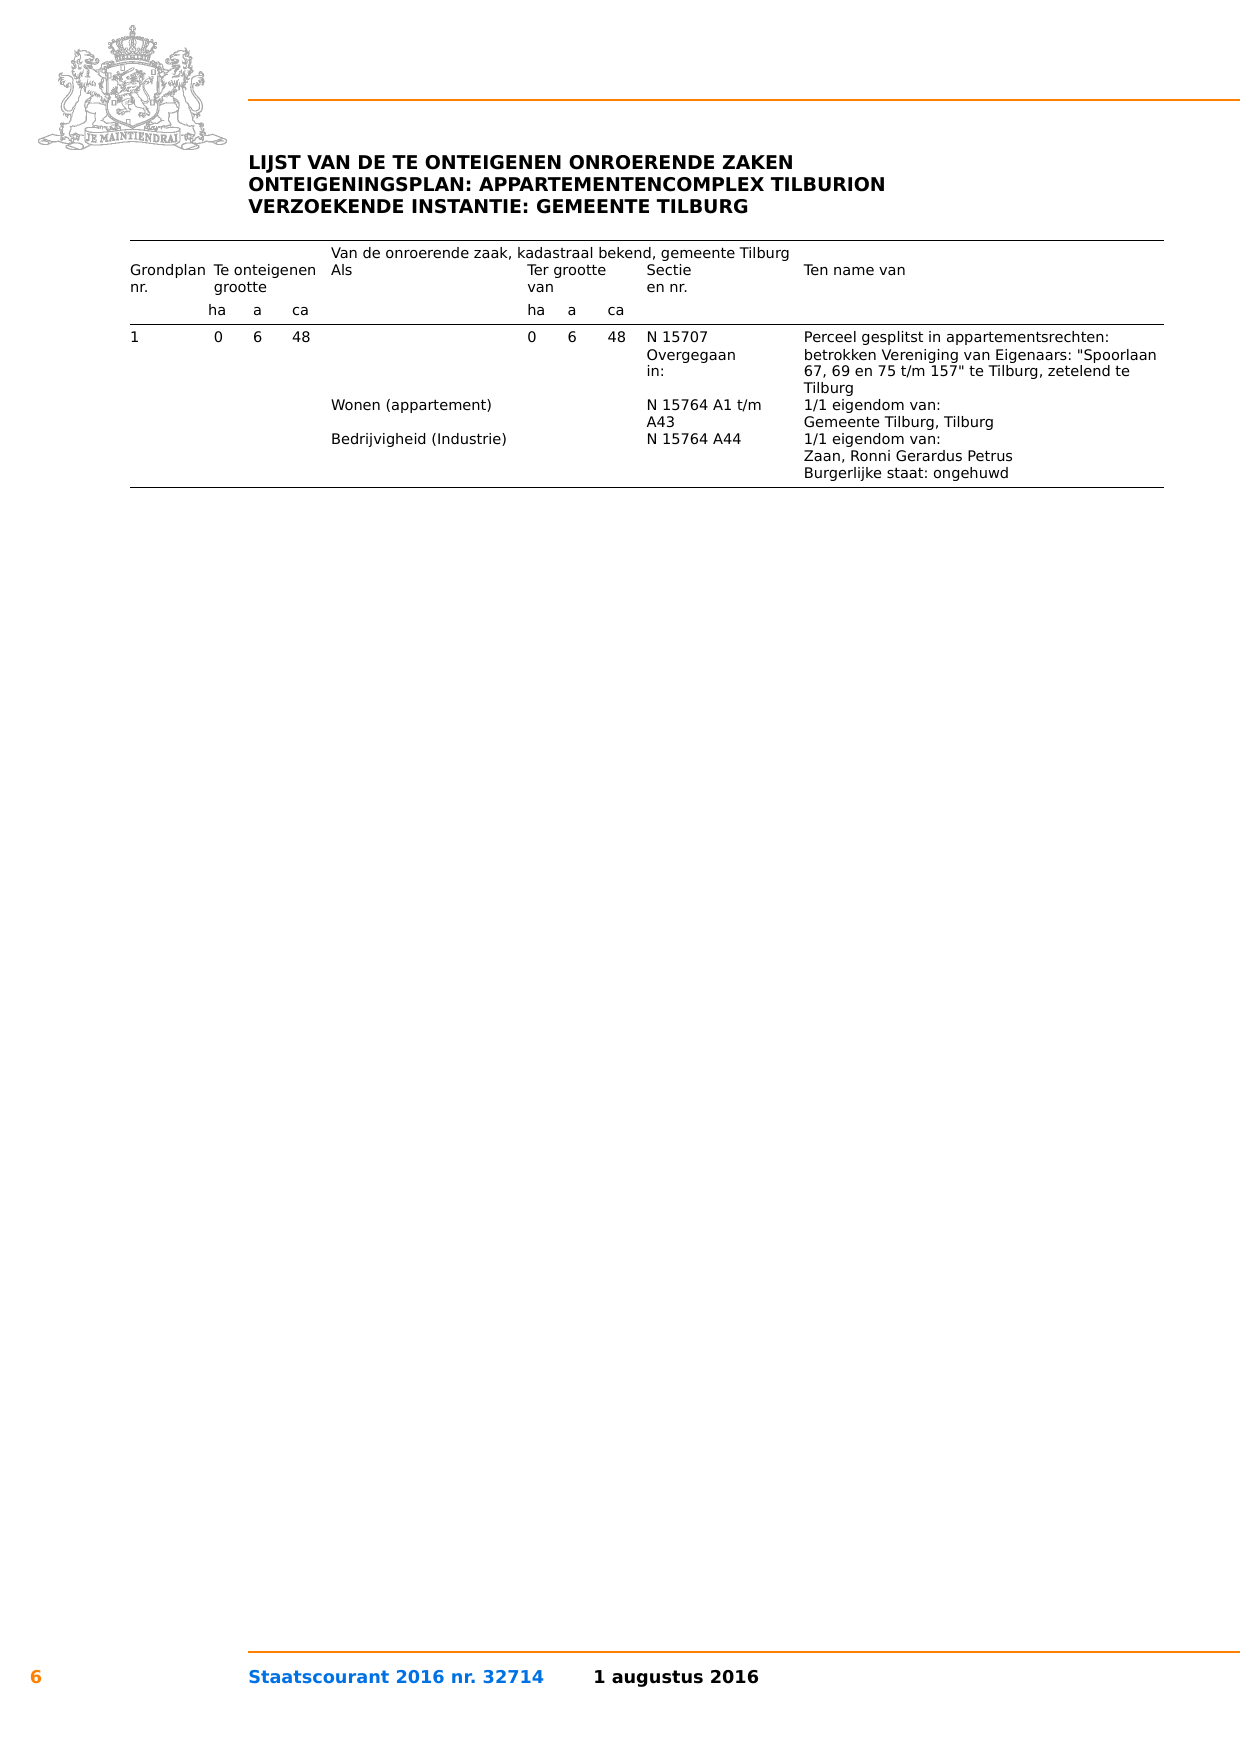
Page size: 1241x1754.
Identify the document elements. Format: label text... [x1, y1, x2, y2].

table_cell [325, 325, 521, 397]
table_cell ca [286, 301, 325, 324]
table_cell N 15707 Overgegaan in: [641, 325, 798, 397]
table_cell 48 [601, 325, 641, 397]
table_cell a [561, 301, 601, 324]
table_cell [208, 397, 247, 431]
table_cell 1 [130, 325, 208, 397]
table_cell Als [325, 262, 521, 324]
table_cell ca [601, 301, 641, 324]
table_cell Wonen (appartement) [325, 397, 521, 431]
table_cell [130, 397, 208, 431]
text VERZOEKENDE INSTANTIE: GEMEENTE TILBURG [248, 196, 1163, 218]
table_cell 6 [247, 325, 286, 397]
table_header Van de onroerende zaak, kadastraal bekend, gemeente Tilburg [325, 241, 1163, 262]
table_cell Ter grootte van [521, 262, 641, 301]
table_header [130, 241, 325, 262]
text LIJST VAN DE TE ONTEIGENEN ONROERENDE ZAKEN [248, 152, 1163, 174]
text ONTEIGENINGSPLAN: APPARTEMENTENCOMPLEX TILBURION [248, 174, 1163, 196]
table_cell [601, 431, 641, 487]
table_cell [286, 431, 325, 487]
table_cell Te onteigenen grootte [208, 262, 325, 301]
table_cell Perceel gesplitst in appartementsrechten: betrokken Vereniging van Eigenaars: "Spoorlaan 67, 69 en 75 t/m 157" te Tilburg, zetelend te Tilburg [798, 325, 1163, 397]
table_cell 48 [286, 325, 325, 397]
table_cell [247, 431, 286, 487]
table_cell ha [208, 301, 247, 324]
table_cell 1/1 eigendom van: Gemeente Tilburg, Tilburg [798, 397, 1163, 431]
table_cell [130, 431, 208, 487]
table_cell N 15764 A1 t/m A43 [641, 397, 798, 431]
table_cell N 15764 A44 [641, 431, 798, 487]
table_cell [521, 431, 561, 487]
table_cell Ten name van [798, 262, 1163, 324]
table_cell [286, 397, 325, 431]
table_cell Bedrijvigheid (Industrie) [325, 431, 521, 487]
table_cell [521, 397, 561, 431]
table_cell [208, 431, 247, 487]
table_cell 0 [521, 325, 561, 397]
table_cell [247, 397, 286, 431]
table_cell [561, 397, 601, 431]
table_cell ha [521, 301, 561, 324]
table_cell 6 [561, 325, 601, 397]
table_cell [601, 397, 641, 431]
table_cell a [247, 301, 286, 324]
picture [38, 25, 227, 150]
table_cell Grondplan nr. [130, 262, 208, 324]
table_cell 1/1 eigendom van: Zaan, Ronni Gerardus Petrus Burgerlijke staat: ongehuwd [798, 431, 1163, 487]
table_cell 0 [208, 325, 247, 397]
table_cell Sectie en nr. [641, 262, 798, 324]
table_cell [561, 431, 601, 487]
